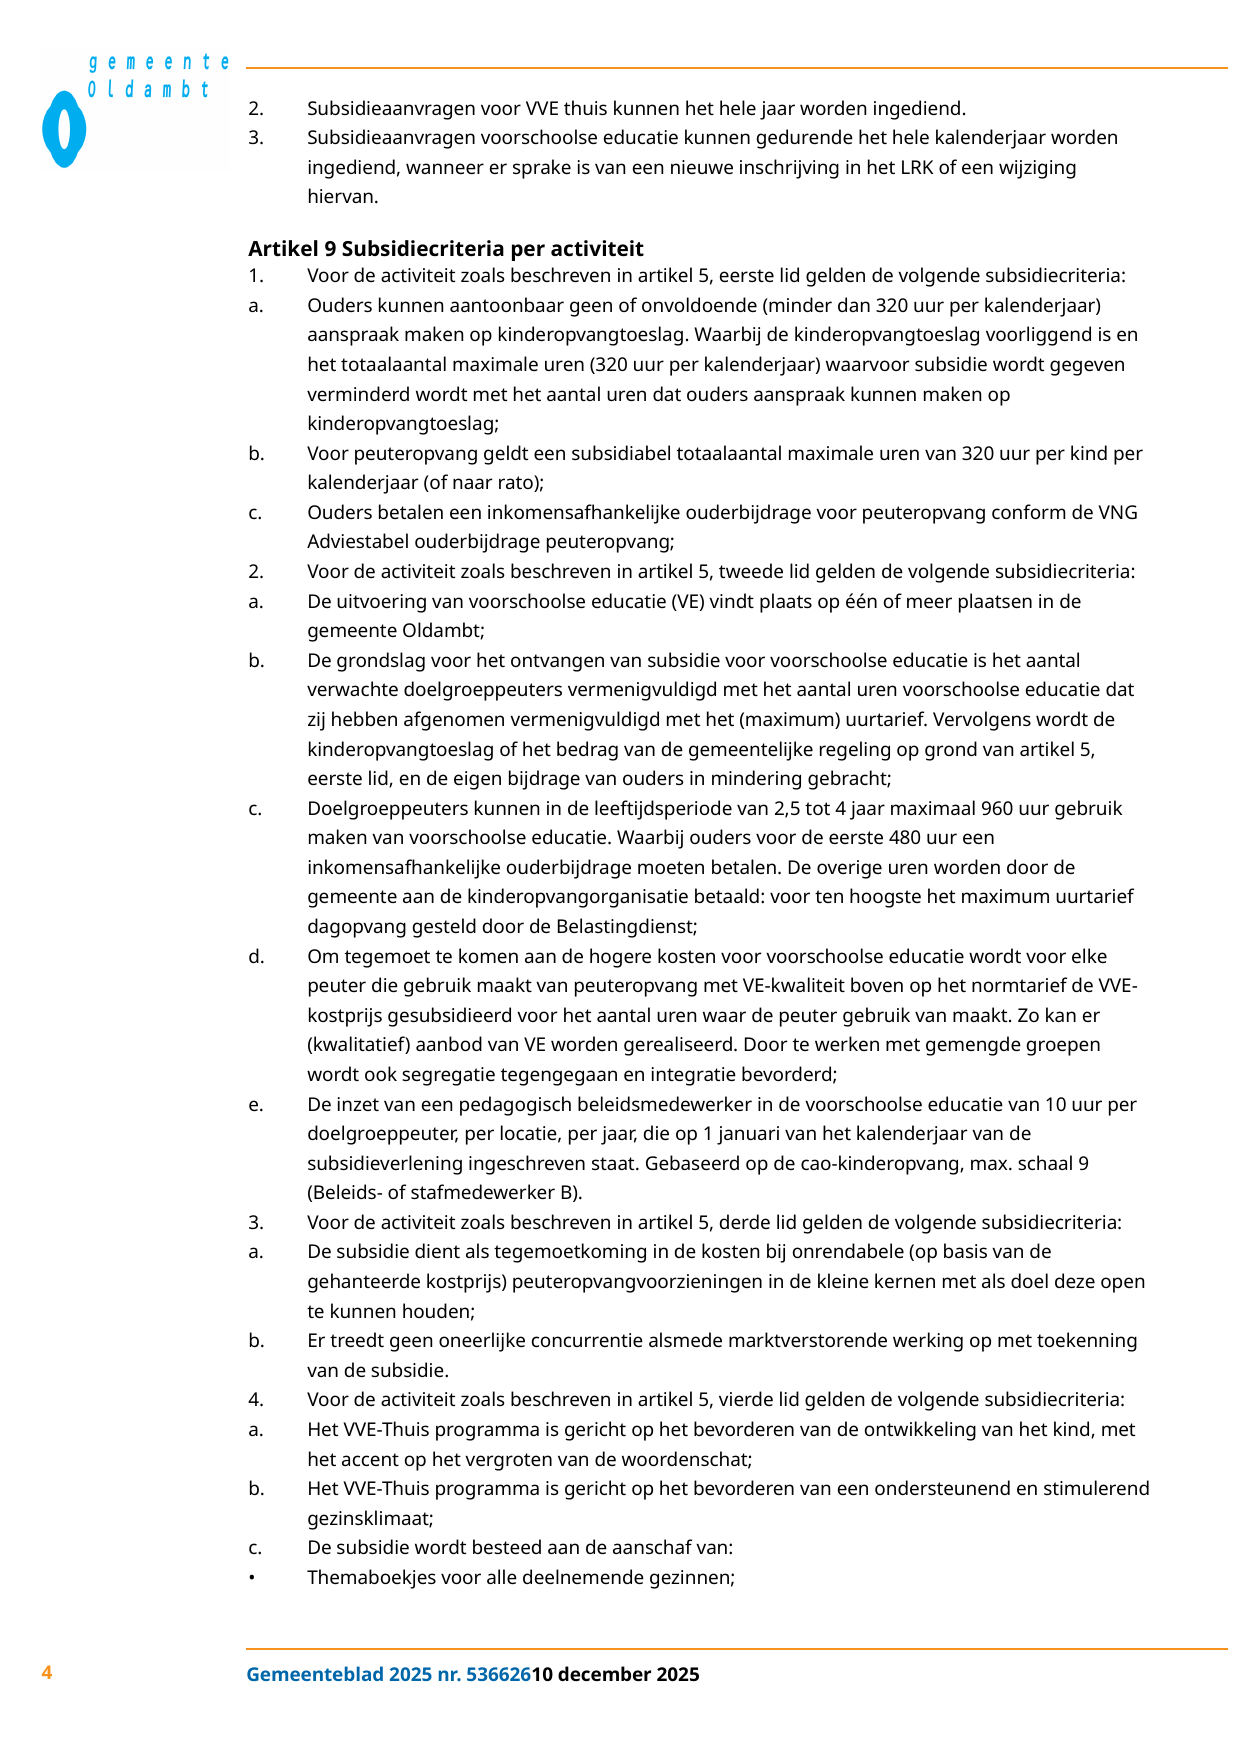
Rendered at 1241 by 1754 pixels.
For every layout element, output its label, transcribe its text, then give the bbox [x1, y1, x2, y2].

list De inzet van een pedagogisch beleidsmedewerker in de voorschoolse educatie van 10 uur per doelgroeppeuter, per locatie, per jaar, die op 1 januari van het kalenderjaar van de subsidieverlening ingeschreven staat. Gebaseerd op de cao-kinderopvang, max. schaal 9 (Beleids- of stafmedewerker B). [248, 1091, 1152, 1205]
list Voor de activiteit zoals beschreven in artikel 5, vierde lid gelden de volgende subsidiecriteria: [248, 1387, 1152, 1412]
list Er treedt geen oneerlijke concurrentie alsmede marktverstorende werking op met toekenning van de subsidie. [248, 1327, 1152, 1383]
list De grondslag voor het ontvangen van subsidie voor voorschoolse educatie is het aantal verwachte doelgroeppeuters vermenigvuldigd met het aantal uren voorschoolse educatie dat zij hebben afgenomen vermenigvuldigd met het (maximum) uurtarief. Vervolgens wordt de kinderopvangtoeslag of het bedrag van de gemeentelijke regeling op grond van artikel 5, eerste lid, en de eigen bijdrage van ouders in mindering gebracht; [248, 647, 1152, 791]
list Het VVE-Thuis programma is gericht op het bevorderen van de ontwikkeling van het kind, met het accent op het vergroten van de woordenschat; [248, 1416, 1152, 1471]
text Artikel 9 Subsidiecriteria per activiteit [248, 234, 1152, 262]
list De subsidie dient als tegemoetkoming in de kosten bij onrendabele (op basis van de gehanteerde kostprijs) peuteropvangvoorzieningen in de kleine kernen met als doel deze open te kunnen houden; [248, 1239, 1152, 1323]
list Doelgroeppeuters kunnen in de leeftijdsperiode van 2,5 tot 4 jaar maximaal 960 uur gebruik maken van voorschoolse educatie. Waarbij ouders voor de eerste 480 uur een inkomensafhankelijke ouderbijdrage moeten betalen. De overige uren worden door de gemeente aan de kinderopvangorganisatie betaald: voor ten hoogste het maximum uurtarief dagopvang gesteld door de Belastingdienst; [248, 795, 1152, 939]
picture [41, 47, 231, 172]
list Ouders kunnen aantoonbaar geen of onvoldoende (minder dan 320 uur per kalenderjaar) aanspraak maken op kinderopvangtoeslag. Waarbij de kinderopvangtoeslag voorliggend is en het totaalaantal maximale uren (320 uur per kalenderjaar) waarvoor subsidie wordt gegeven verminderd wordt met het aantal uren dat ouders aanspraak kunnen maken op kinderopvangtoeslag; [248, 292, 1152, 436]
list Het VVE-Thuis programma is gericht op het bevorderen van een ondersteunend en stimulerend gezinsklimaat; [248, 1475, 1152, 1531]
list Ouders betalen een inkomensafhankelijke ouderbijdrage voor peuteropvang conform de VNG Adviestabel ouderbijdrage peuteropvang; [248, 499, 1152, 554]
list Themaboekjes voor alle deelnemende gezinnen; [248, 1564, 1152, 1590]
list Voor peuteropvang geldt een subsidiabel totaalaantal maximale uren van 320 uur per kind per kalenderjaar (of naar rato); [248, 440, 1152, 495]
list Om tegemoet te komen aan de hogere kosten voor voorschoolse educatie wordt voor elke peuter die gebruik maakt van peuteropvang met VE-kwaliteit boven op het normtarief de VVE-kostprijs gesubsidieerd voor het aantal uren waar de peuter gebruik van maakt. Zo kan er (kwalitatief) aanbod van VE worden gerealiseerd. Door te werken met gemengde groepen wordt ook segregatie tegengegaan en integratie bevorderd; [248, 943, 1152, 1087]
list Subsidieaanvragen voorschoolse educatie kunnen gedurende het hele kalenderjaar worden ingediend, wanneer er sprake is van een nieuwe inschrijving in het LRK of een wijziging hiervan. [248, 124, 1152, 209]
list De uitvoering van voorschoolse educatie (VE) vindt plaats op één of meer plaatsen in de gemeente Oldambt; [248, 588, 1152, 643]
list De subsidie wordt besteed aan de aanschaf van: [248, 1534, 1152, 1560]
list Voor de activiteit zoals beschreven in artikel 5, derde lid gelden de volgende subsidiecriteria: [248, 1209, 1152, 1235]
list Voor de activiteit zoals beschreven in artikel 5, tweede lid gelden de volgende subsidiecriteria: [248, 558, 1152, 584]
list Voor de activiteit zoals beschreven in artikel 5, eerste lid gelden de volgende subsidiecriteria: [248, 262, 1152, 288]
list Subsidieaanvragen voor VVE thuis kunnen het hele jaar worden ingediend. [248, 95, 1152, 121]
